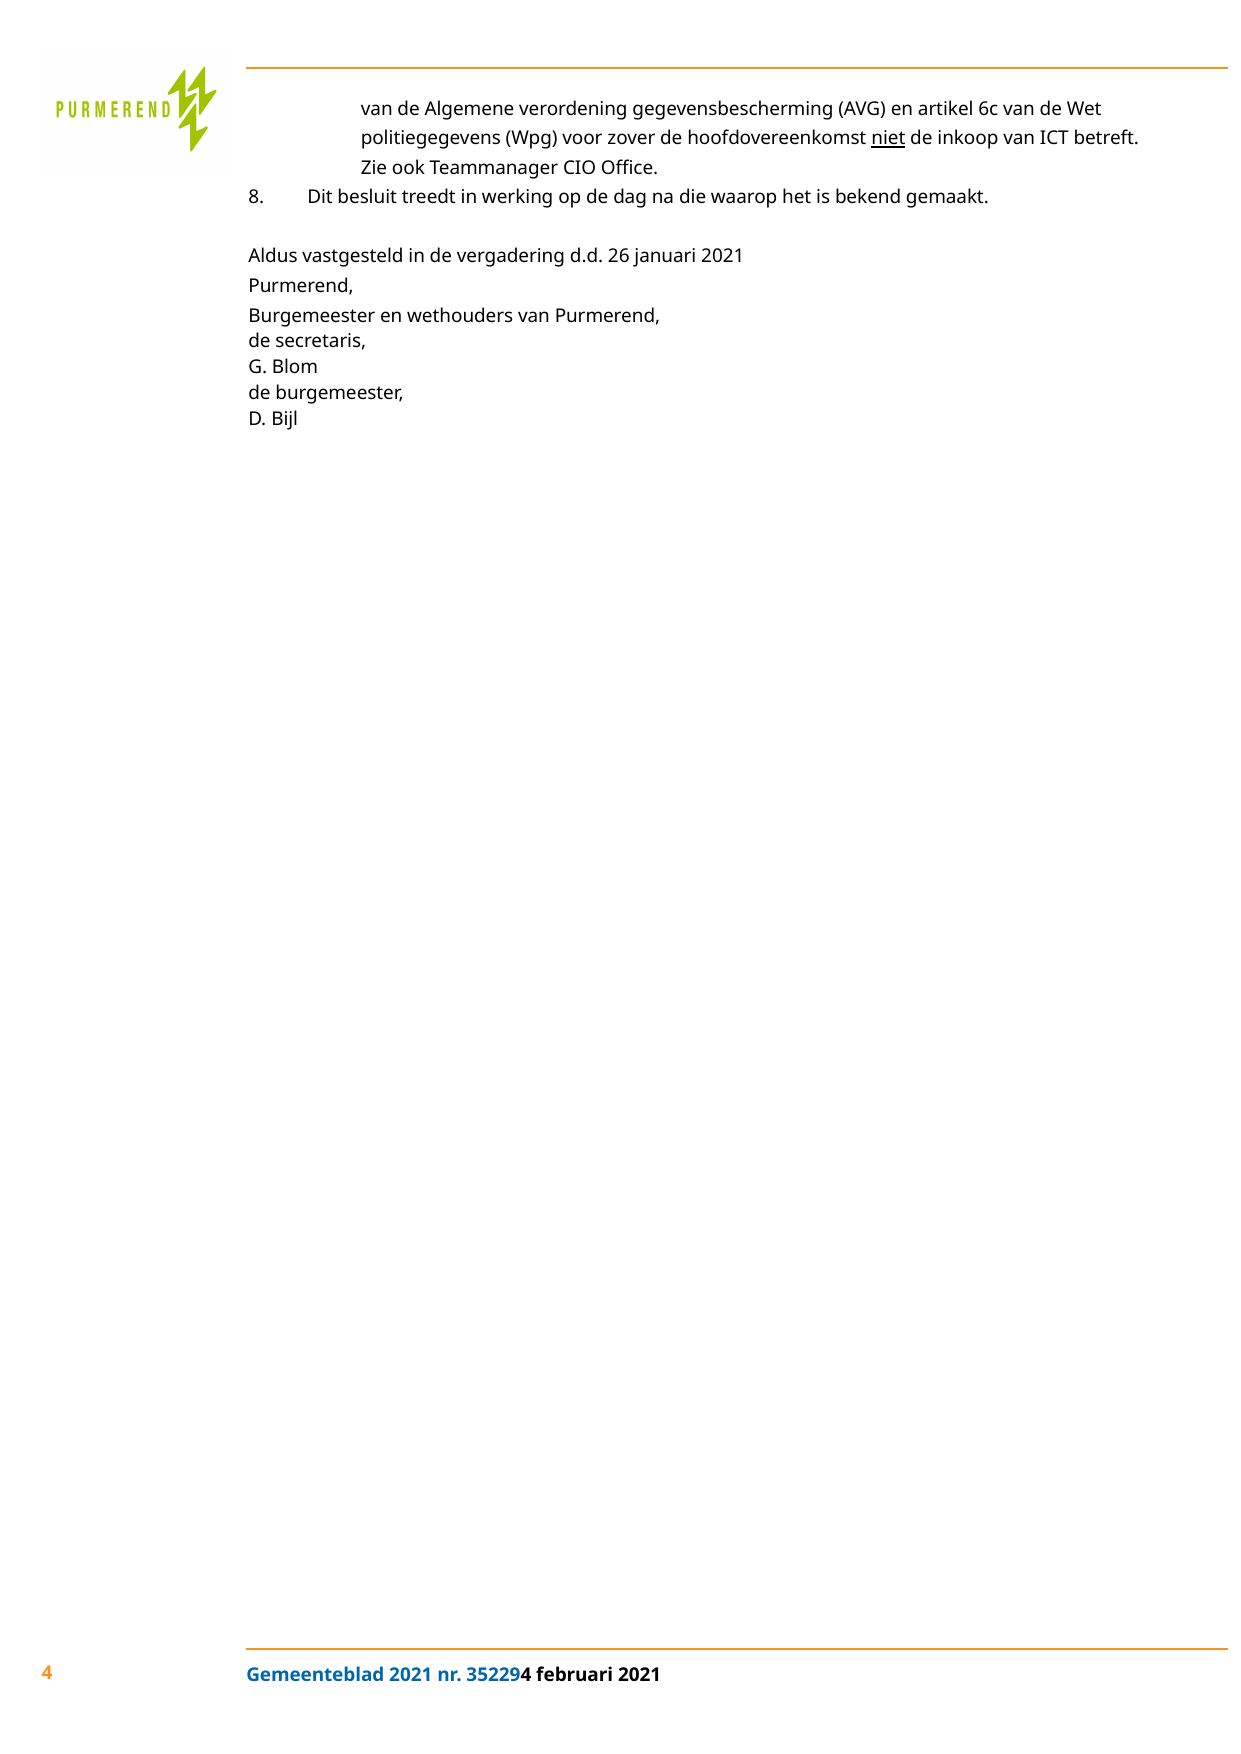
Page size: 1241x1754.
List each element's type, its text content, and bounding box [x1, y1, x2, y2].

text G. Blom [248, 353, 1152, 379]
list Dit besluit treedt in werking op de dag na die waarop het is bekend gemaakt. [248, 183, 1152, 209]
list van de Algemene verordening gegevensbescherming (AVG) en artikel 6c van de Wet politiegegevens (Wpg) voor zover de hoofdovereenkomst niet de inkoop van ICT betreft. Zie ook Teammanager CIO Office. [323, 95, 1152, 180]
text D. Bijl [248, 405, 1152, 431]
text de secretaris, [248, 328, 1152, 353]
picture [41, 47, 231, 172]
text Burgemeester en wethouders van Purmerend, [248, 302, 1152, 328]
text Aldus vastgesteld in de vergadering d.d. 26 januari 2021 [248, 243, 1152, 268]
text de burgemeester, [248, 379, 1152, 405]
text Purmerend, [248, 272, 1152, 298]
